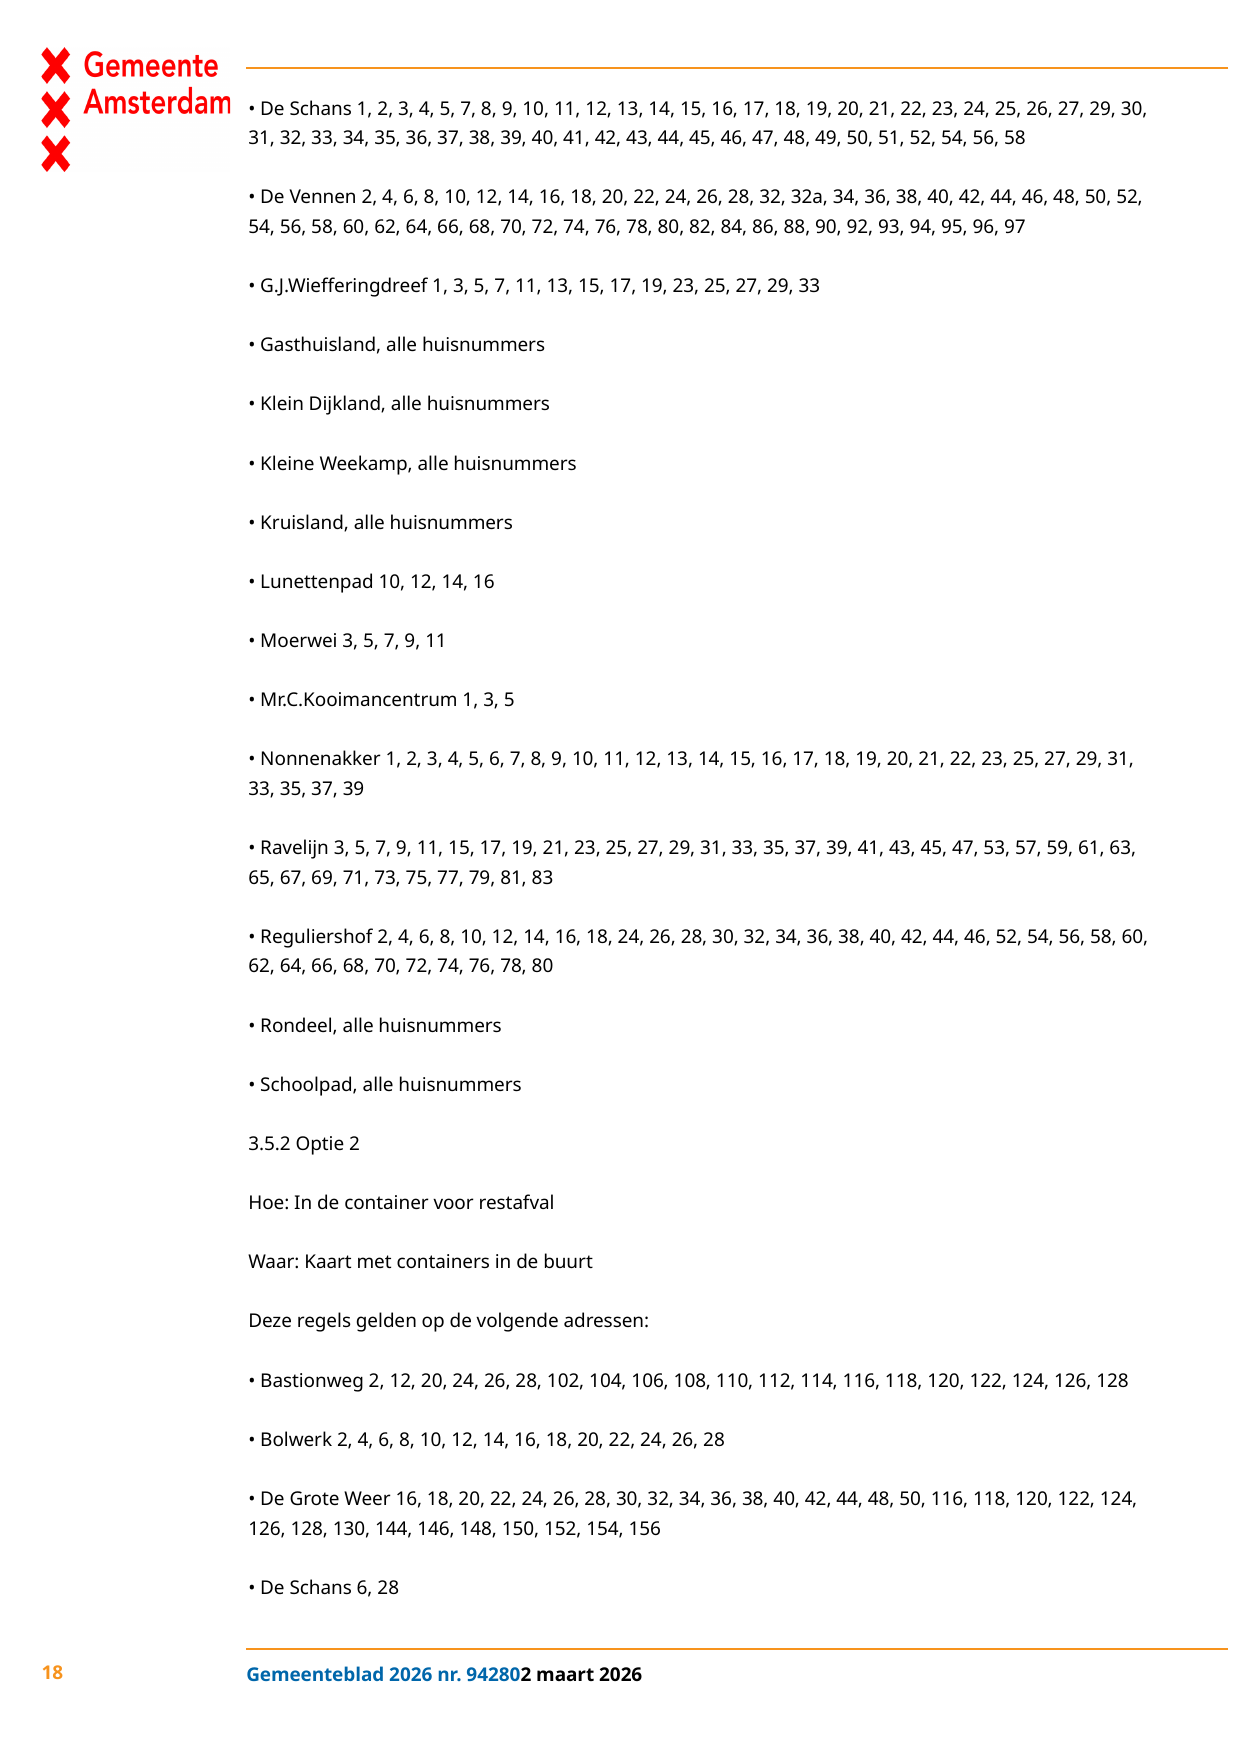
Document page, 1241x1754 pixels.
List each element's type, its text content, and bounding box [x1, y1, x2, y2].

text • Rondeel, alle huisnummers [248, 1012, 1152, 1038]
text • De Schans 6, 28 [248, 1574, 1152, 1600]
text • Gasthuisland, alle huisnummers [248, 331, 1152, 357]
text • De Schans 1, 2, 3, 4, 5, 7, 8, 9, 10, 11, 12, 13, 14, 15, 16, 17, 18, 19, 20, 21, 22, 23, 24, 25, 26, 27, 29, 30, 31, 32, 33, 34, 35, 36, 37, 38, 39, 40, 41, 42, 43, 44, 45, 46, 47, 48, 49, 50, 51, 52, 54, 56, 58 [248, 95, 1152, 150]
text • G.J.Wiefferingdreef 1, 3, 5, 7, 11, 13, 15, 17, 19, 23, 25, 27, 29, 33 [248, 272, 1152, 298]
text Waar: Kaart met containers in de buurt [248, 1248, 1152, 1274]
text • Ravelijn 3, 5, 7, 9, 11, 15, 17, 19, 21, 23, 25, 27, 29, 31, 33, 35, 37, 39, 41, 43, 45, 47, 53, 57, 59, 61, 63, 65, 67, 69, 71, 73, 75, 77, 79, 81, 83 [248, 834, 1152, 890]
text • Moerwei 3, 5, 7, 9, 11 [248, 627, 1152, 653]
text • Kleine Weekamp, alle huisnummers [248, 450, 1152, 476]
text • Mr.C.Kooimancentrum 1, 3, 5 [248, 686, 1152, 712]
text • Klein Dijkland, alle huisnummers [248, 391, 1152, 416]
text • Lunettenpad 10, 12, 14, 16 [248, 568, 1152, 594]
text • Nonnenakker 1, 2, 3, 4, 5, 6, 7, 8, 9, 10, 11, 12, 13, 14, 15, 16, 17, 18, 19, 20, 21, 22, 23, 25, 27, 29, 31, 33, 35, 37, 39 [248, 746, 1152, 801]
text • Bolwerk 2, 4, 6, 8, 10, 12, 14, 16, 18, 20, 22, 24, 26, 28 [248, 1426, 1152, 1452]
text • Kruisland, alle huisnummers [248, 509, 1152, 535]
text Deze regels gelden op de volgende adressen: [248, 1308, 1152, 1333]
text • Reguliershof 2, 4, 6, 8, 10, 12, 14, 16, 18, 24, 26, 28, 30, 32, 34, 36, 38, 40, 42, 44, 46, 52, 54, 56, 58, 60, 62, 64, 66, 68, 70, 72, 74, 76, 78, 80 [248, 923, 1152, 978]
text • De Vennen 2, 4, 6, 8, 10, 12, 14, 16, 18, 20, 22, 24, 26, 28, 32, 32a, 34, 36, 38, 40, 42, 44, 46, 48, 50, 52, 54, 56, 58, 60, 62, 64, 66, 68, 70, 72, 74, 76, 78, 80, 82, 84, 86, 88, 90, 92, 93, 94, 95, 96, 97 [248, 183, 1152, 239]
text • De Grote Weer 16, 18, 20, 22, 24, 26, 28, 30, 32, 34, 36, 38, 40, 42, 44, 48, 50, 116, 118, 120, 122, 124, 126, 128, 130, 144, 146, 148, 150, 152, 154, 156 [248, 1485, 1152, 1541]
text 3.5.2 Optie 2 [248, 1130, 1152, 1156]
text Hoe: In de container voor restafval [248, 1189, 1152, 1215]
text • Schoolpad, alle huisnummers [248, 1071, 1152, 1097]
text • Bastionweg 2, 12, 20, 24, 26, 28, 102, 104, 106, 108, 110, 112, 114, 116, 118, 120, 122, 124, 126, 128 [248, 1367, 1152, 1393]
picture [41, 47, 231, 172]
